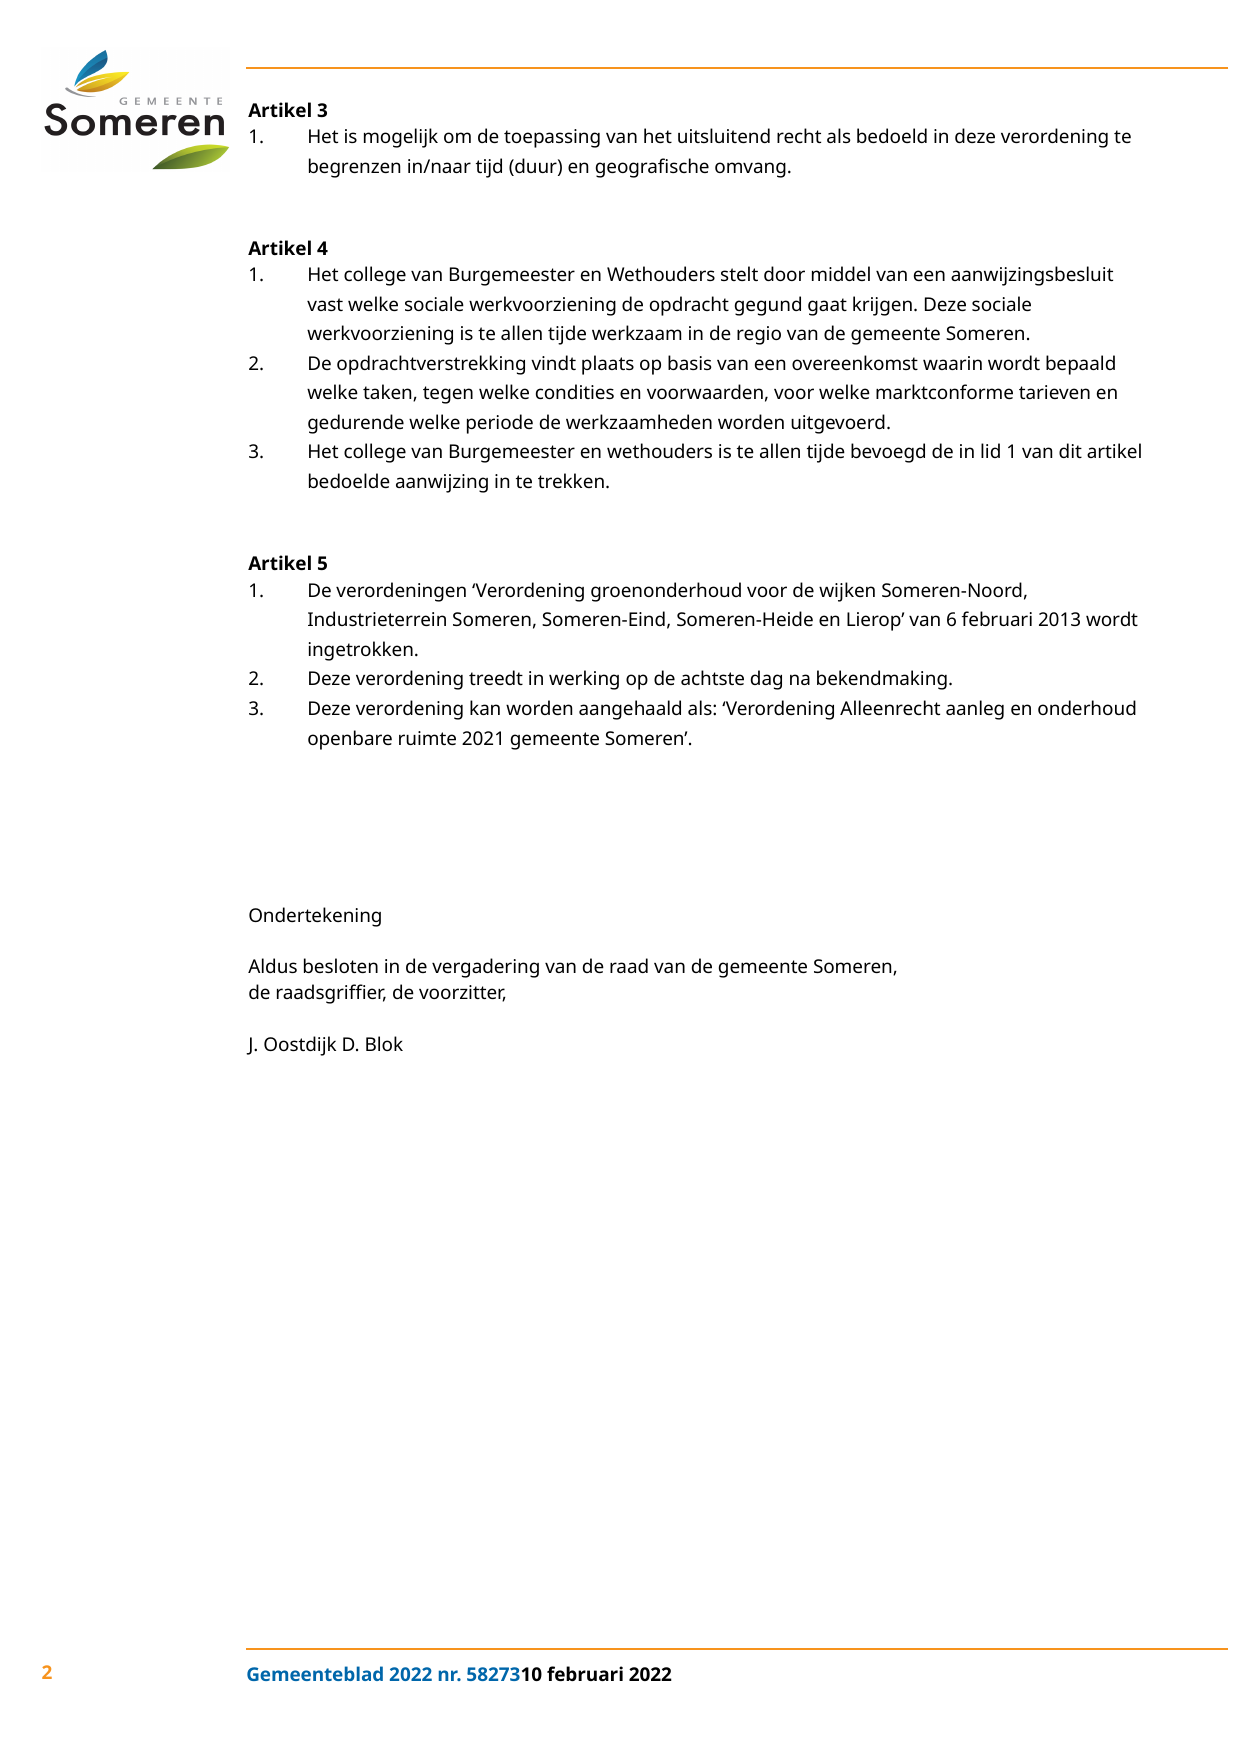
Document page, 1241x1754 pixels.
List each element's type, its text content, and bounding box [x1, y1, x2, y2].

list Deze verordening treedt in werking op de achtste dag na bekendmaking. [248, 666, 1152, 691]
text Ondertekening [248, 902, 1152, 928]
list Deze verordening kan worden aangehaald als: ‘Verordening Alleenrecht aanleg en onderhoud openbare ruimte 2021 gemeente Someren’. [248, 695, 1152, 750]
text Artikel 4 [248, 233, 1152, 261]
list Het college van Burgemeester en Wethouders stelt door middel van een aanwijzingsbesluit vast welke sociale werkvoorziening de opdracht gegund gaat krijgen. Deze sociale werkvoorziening is te allen tijde werkzaam in de regio van de gemeente Someren. [248, 261, 1152, 346]
text J. Oostdijk D. Blok [248, 1031, 1152, 1057]
text Artikel 5 [248, 548, 1152, 577]
picture [41, 47, 231, 172]
list De opdrachtverstrekking vindt plaats op basis van een overeenkomst waarin wordt bepaald welke taken, tegen welke condities en voorwaarden, voor welke marktconforme tarieven en gedurende welke periode de werkzaamheden worden uitgevoerd. [248, 350, 1152, 435]
text Aldus besloten in de vergadering van de raad van de gemeente Someren, [248, 954, 1152, 979]
list Het is mogelijk om de toepassing van het uitsluitend recht als bedoeld in deze verordening te begrenzen in/naar tijd (duur) en geografische omvang. [248, 123, 1152, 178]
text de raadsgriffier, de voorzitter, [248, 979, 1152, 1005]
list De verordeningen ‘Verordening groenonderhoud voor de wijken Someren-Noord, Industrieterrein Someren, Someren-Eind, Someren-Heide en Lierop’ van 6 februari 2013 wordt ingetrokken. [248, 577, 1152, 662]
text Artikel 3 [248, 95, 1152, 123]
list Het college van Burgemeester en wethouders is te allen tijde bevoegd de in lid 1 van dit artikel bedoelde aanwijzing in te trekken. [248, 439, 1152, 494]
